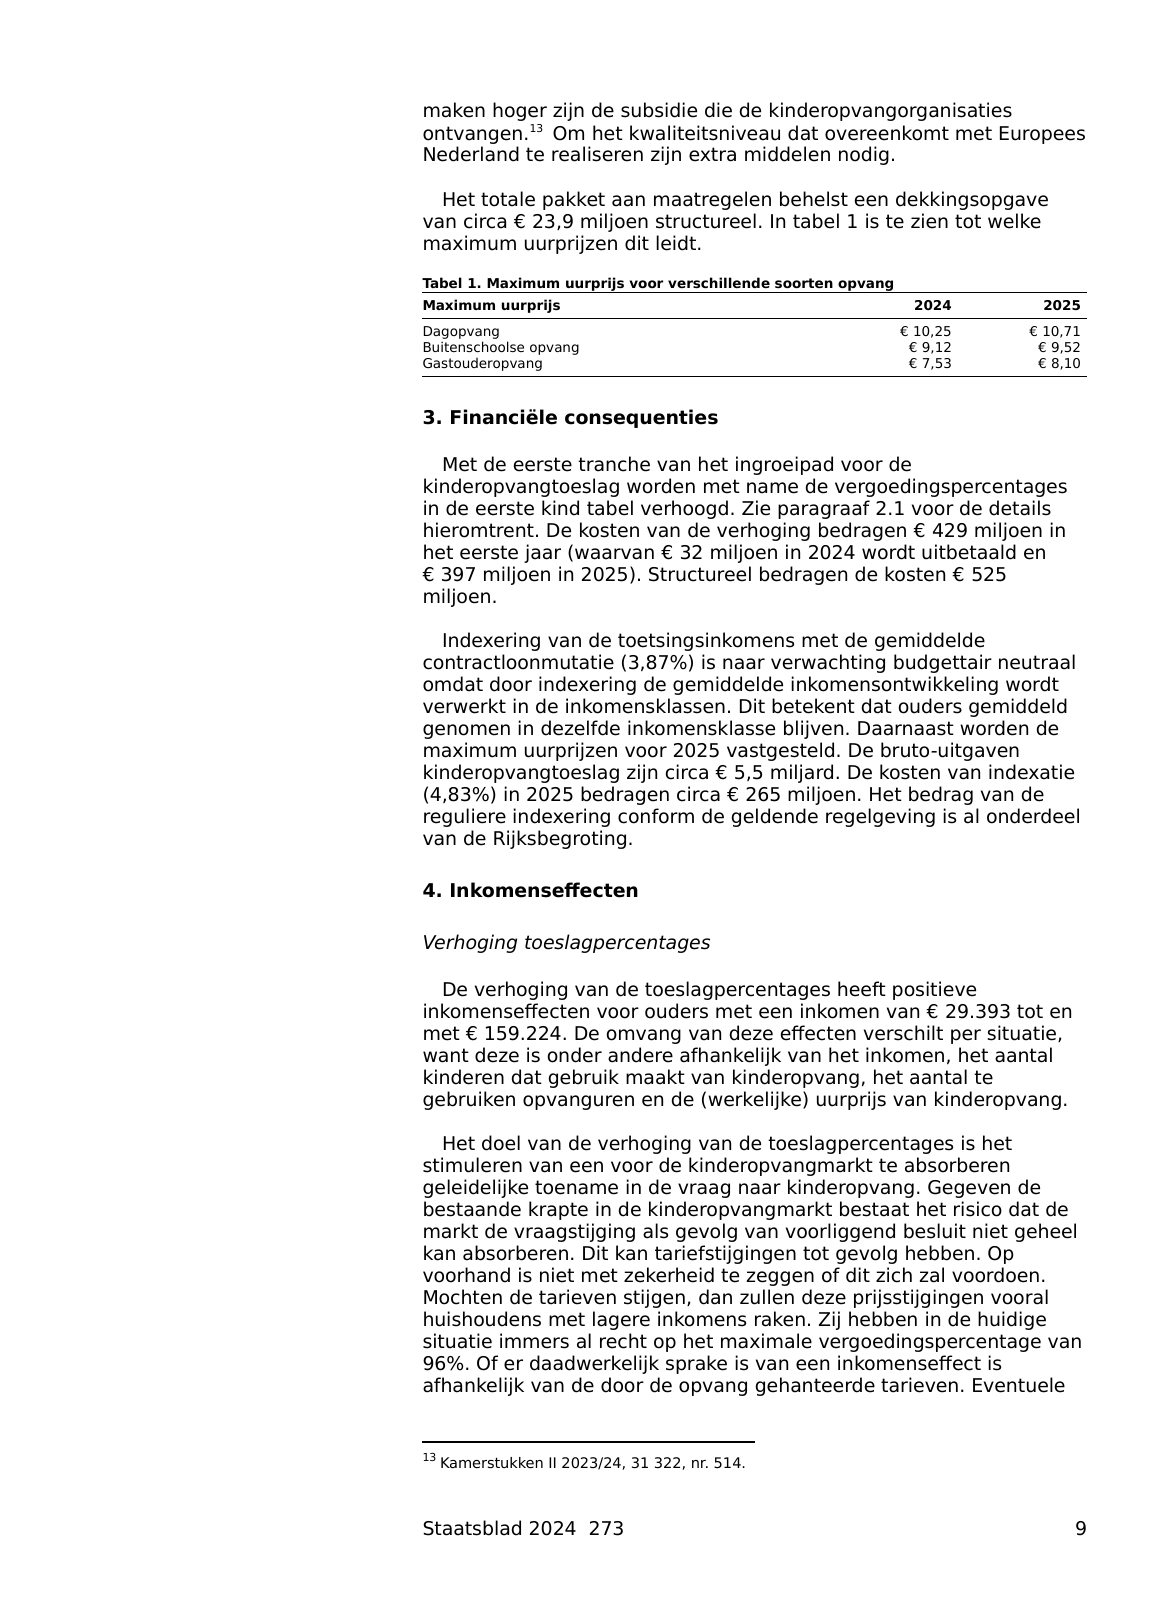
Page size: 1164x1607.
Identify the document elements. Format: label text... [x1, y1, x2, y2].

table_header Tabel 1. Maximum uurprijs voor verschillende soorten opvang [422, 276, 1087, 292]
text Het totale pakket aan maatregelen behelst een dekkingsopgave van circa € 23,9 miljoen structureel. In tabel 1 is te zien tot welke maximum uurprijzen dit leidt. [422, 188, 1087, 254]
subtitle 3. Financiële consequenties [422, 407, 1087, 429]
table_cell € 9,52 [958, 340, 1087, 355]
table_cell € 10,71 [958, 319, 1087, 340]
subtitle Verhoging toeslagpercentages [422, 932, 1087, 954]
text Indexering van de toetsingsinkomens met de gemiddelde contractloonmutatie (3,87%) is naar verwachting budgettair neutraal omdat door indexering de gemiddelde inkomensontwikkeling wordt verwerkt in de inkomensklassen. Dit betekent dat ouders gemiddeld genomen in dezelfde inkomensklasse blijven. Daarnaast worden de maximum uurprijzen voor 2025 vastgesteld. De bruto-uitgaven kinderopvangtoeslag zijn circa € 5,5 miljard. De kosten van indexatie (4,83%) in 2025 bedragen circa € 265 miljoen. Het bedrag van de reguliere indexering conform de geldende regelgeving is al onderdeel van de Rijksbegroting. [422, 630, 1087, 850]
subtitle 4. Inkomenseffecten [422, 880, 1087, 902]
table_cell € 10,25 [824, 319, 957, 340]
text Het doel van de verhoging van de toeslagpercentages is het stimuleren van een voor de kinderopvangmarkt te absorberen geleidelijke toename in de vraag naar kinderopvang. Gegeven de bestaande krapte in de kinderopvangmarkt bestaat het risico dat de markt de vraagstijging als gevolg van voorliggend besluit niet geheel kan absorberen. Dit kan tariefstijgingen tot gevolg hebben. Op voorhand is niet met zekerheid te zeggen of dit zich zal voordoen. Mochten de tarieven stijgen, dan zullen deze prijsstijgingen vooral huishoudens met lagere inkomens raken. Zij hebben in de huidige situatie immers al recht op het maximale vergoedingspercentage van 96%. Of er daadwerkelijk sprake is van een inkomenseffect is afhankelijk van de door de opvang gehanteerde tarieven. Eventuele [422, 1133, 1087, 1396]
table_cell € 9,12 [824, 340, 957, 355]
table_cell € 7,53 [824, 355, 957, 376]
text Met de eerste tranche van het ingroeipad voor de kinderopvangtoeslag worden met name de vergoedingspercentages in de eerste kind tabel verhoogd. Zie paragraaf 2.1 voor de details hieromtrent. De kosten van de verhoging bedragen € 429 miljoen in het eerste jaar (waarvan € 32 miljoen in 2024 wordt uitbetaald en € 397 miljoen in 2025). Structureel bedragen de kosten € 525 miljoen. [422, 454, 1087, 608]
text maken hoger zijn de subsidie die de kinderopvangorganisaties ontvangen. Om het kwaliteitsniveau dat overeenkomt met Europees Nederland te realiseren zijn extra middelen nodig. [422, 100, 1087, 166]
text Kamerstukken II 2023/24, 31 322, nr. 514. [422, 1451, 1087, 1473]
text De verhoging van de toeslagpercentages heeft positieve inkomenseffecten voor ouders met een inkomen van € 29.393 tot en met € 159.224. De omvang van deze effecten verschilt per situatie, want deze is onder andere afhankelijk van het inkomen, het aantal kinderen dat gebruik maakt van kinderopvang, het aantal te gebruiken opvanguren en de (werkelijke) uurprijs van kinderopvang. [422, 979, 1087, 1111]
table_cell Buitenschoolse opvang [422, 340, 824, 355]
table_cell € 8,10 [958, 355, 1087, 376]
table_cell Gastouderopvang [422, 355, 824, 376]
table_cell 2025 [958, 293, 1087, 318]
table_cell Dagopvang [422, 319, 824, 340]
table_cell 2024 [824, 293, 957, 318]
table_cell Maximum uurprijs [422, 293, 824, 318]
